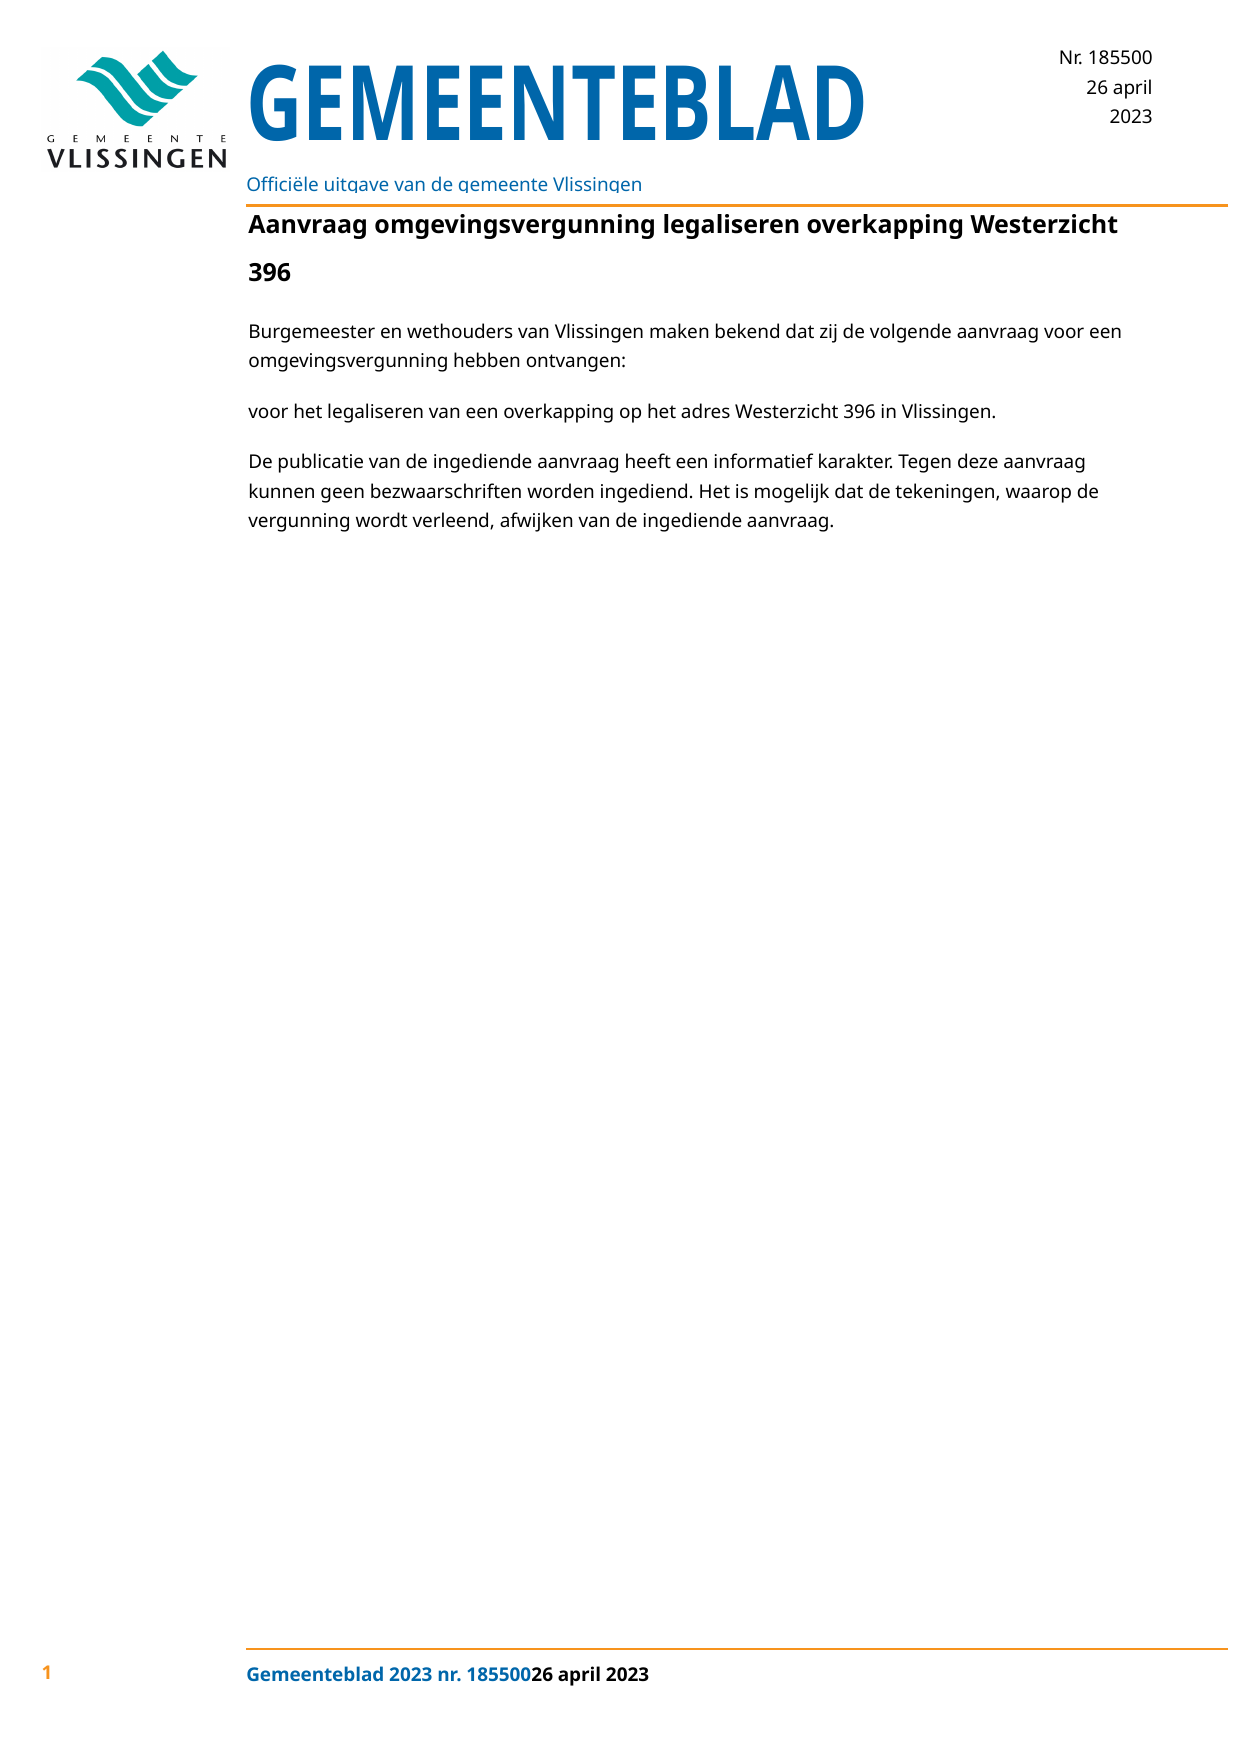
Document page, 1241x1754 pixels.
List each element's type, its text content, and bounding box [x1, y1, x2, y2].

text voor het legaliseren van een overkapping op het adres Westerzicht 396 in Vlissingen. [248, 398, 1152, 424]
picture [41, 47, 231, 172]
text Aanvraag omgevingsvergunning legaliseren overkapping Westerzicht 396 [248, 207, 1152, 288]
text De publicatie van de ingediende aanvraag heeft een informatief karakter. Tegen deze aanvraag kunnen geen bezwaarschriften worden ingediend. Het is mogelijk dat de tekeningen, waarop de vergunning wordt verleend, afwijken van de ingediende aanvraag. [248, 448, 1152, 533]
text Burgemeester en wethouders van Vlissingen maken bekend dat zij de volgende aanvraag voor een omgevingsvergunning hebben ontvangen: [248, 318, 1152, 373]
